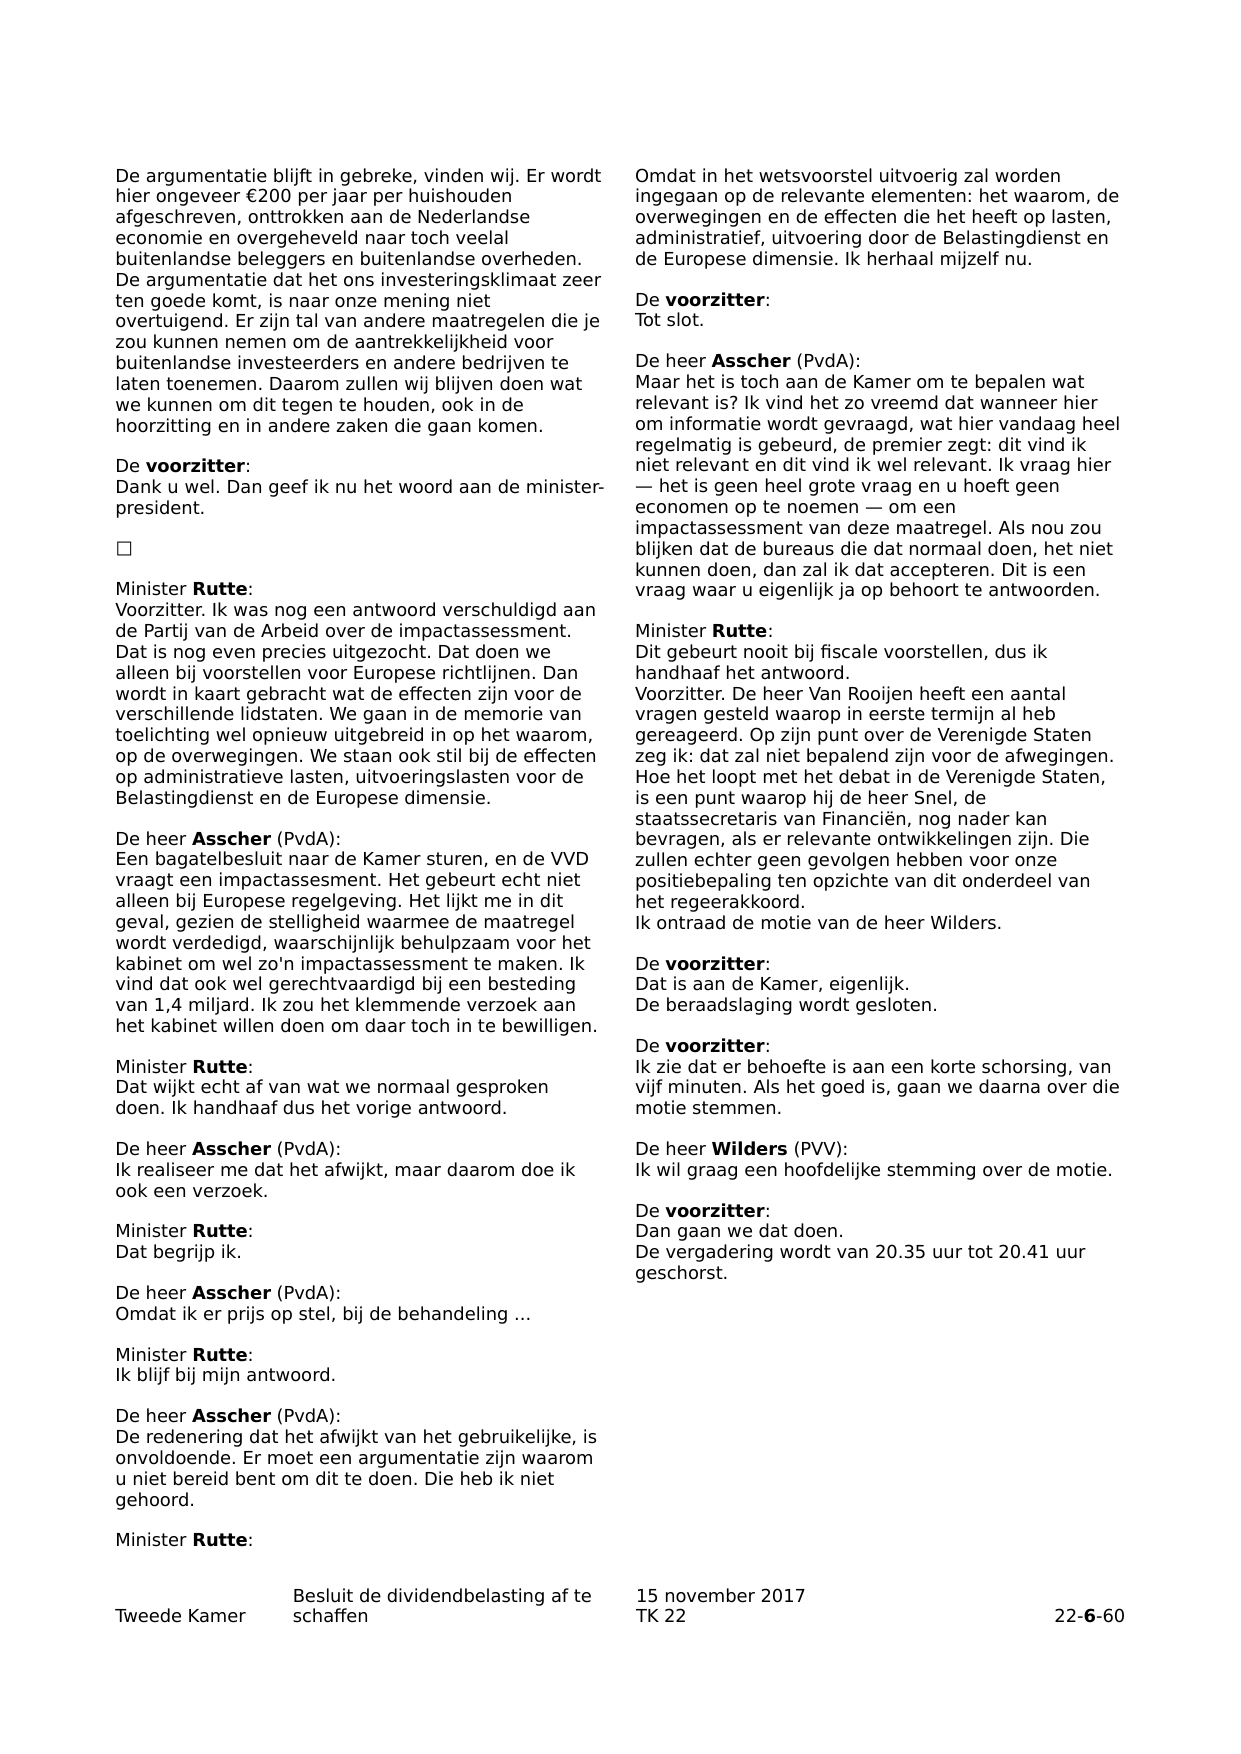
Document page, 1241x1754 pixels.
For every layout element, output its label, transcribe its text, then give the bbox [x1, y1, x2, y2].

text Dat wijkt echt af van wat we normaal gesproken doen. Ik handhaaf dus het vorige antwoord. [115, 1077, 605, 1119]
text De heer Asscher (PvdA): [115, 828, 605, 849]
text Omdat ik er prijs op stel, bij de behandeling ... [115, 1304, 605, 1324]
text ⬜ [115, 538, 605, 559]
text Voorzitter. Ik was nog een antwoord verschuldigd aan de Partij van de Arbeid over de impactassessment. Dat is nog even precies uitgezocht. Dat doen we alleen bij voorstellen voor Europese richtlijnen. Dan wordt in kaart gebracht wat de effecten zijn voor de verschillende lidstaten. We gaan in de memorie van toelichting wel opnieuw uitgebreid in op het waarom, op de overwegingen. We staan ook stil bij de effecten op administratieve lasten, uitvoeringslasten voor de Belastingdienst en de Europese dimensie. [115, 600, 605, 808]
text Ik zie dat er behoefte is aan een korte schorsing, van vijf minuten. Als het goed is, gaan we daarna over die motie stemmen. [635, 1056, 1125, 1119]
text De voorzitter: [115, 456, 605, 477]
text Dank u wel. Dan geef ik nu het woord aan de minister-president. [115, 477, 605, 518]
text De voorzitter: [635, 1201, 1125, 1221]
text De argumentatie blijft in gebreke, vinden wij. Er wordt hier ongeveer €200 per jaar per huishouden afgeschreven, onttrokken aan de Nederlandse economie en overgeheveld naar toch veelal buitenlandse beleggers en buitenlandse overheden. De argumentatie dat het ons investeringsklimaat zeer ten goede komt, is naar onze mening niet overtuigend. Er zijn tal van andere maatregelen die je zou kunnen nemen om de aantrekkelijkheid voor buitenlandse investeerders en andere bedrijven te laten toenemen. Daarom zullen wij blijven doen wat we kunnen om dit tegen te houden, ook in de hoorzitting en in andere zaken die gaan komen. [115, 165, 605, 436]
text De heer Asscher (PvdA): [115, 1139, 605, 1160]
text Minister Rutte: [115, 1530, 605, 1551]
text Minister Rutte: [115, 1057, 605, 1077]
text Minister Rutte: [115, 1344, 605, 1365]
text De heer Asscher (PvdA): [115, 1406, 605, 1427]
text Minister Rutte: [115, 1221, 605, 1242]
text Ik realiseer me dat het afwijkt, maar daarom doe ik ook een verzoek. [115, 1160, 605, 1201]
text De redenering dat het afwijkt van het gebruikelijke, is onvoldoende. Er moet een argumentatie zijn waarom u niet bereid bent om dit te doen. Die heb ik niet gehoord. [115, 1427, 605, 1510]
text Een bagatelbesluit naar de Kamer sturen, en de VVD vraagt een impactassesment. Het gebeurt echt niet alleen bij Europese regelgeving. Het lijkt me in dit geval, gezien de stelligheid waarmee de maatregel wordt verdedigd, waarschijnlijk behulpzaam voor het kabinet om wel zo'n impactassessment te maken. Ik vind dat ook wel gerechtvaardigd bij een besteding van 1,4 miljard. Ik zou het klemmende verzoek aan het kabinet willen doen om daar toch in te bewilligen. [115, 849, 605, 1037]
text Maar het is toch aan de Kamer om te bepalen wat relevant is? Ik vind het zo vreemd dat wanneer hier om informatie wordt gevraagd, wat hier vandaag heel regelmatig is gebeurd, de premier zegt: dit vind ik niet relevant en dit vind ik wel relevant. Ik vraag hier — het is geen heel grote vraag en u hoeft geen economen op te noemen — om een impactassessment van deze maatregel. Als nou zou blijken dat de bureaus die dat normaal doen, het niet kunnen doen, dan zal ik dat accepteren. Dit is een vraag waar u eigenlijk ja op behoort te antwoorden. [635, 372, 1125, 601]
text Dan gaan we dat doen. [635, 1221, 1125, 1242]
text De vergadering wordt van 20.35 uur tot 20.41 uur geschorst. [635, 1242, 1125, 1284]
text Minister Rutte: [115, 579, 605, 600]
text De heer Wilders (PVV): [635, 1139, 1125, 1160]
text Minister Rutte: [635, 621, 1125, 642]
text De voorzitter: [635, 1036, 1125, 1056]
text Ik ontraad de motie van de heer Wilders. [635, 912, 1125, 933]
text Ik blijf bij mijn antwoord. [115, 1365, 605, 1386]
text Ik wil graag een hoofdelijke stemming over de motie. [635, 1160, 1125, 1181]
text De heer Asscher (PvdA): [115, 1283, 605, 1304]
text De beraadslaging wordt gesloten. [635, 995, 1125, 1016]
text De heer Asscher (PvdA): [635, 351, 1125, 372]
text De voorzitter: [635, 289, 1125, 310]
text Dit gebeurt nooit bij fiscale voorstellen, dus ik handhaaf het antwoord. [635, 642, 1125, 683]
text De voorzitter: [635, 953, 1125, 974]
text Omdat in het wetsvoorstel uitvoerig zal worden ingegaan op de relevante elementen: het waarom, de overwegingen en de effecten die het heeft op lasten, administratief, uitvoering door de Belastingdienst en de Europese dimensie. Ik herhaal mijzelf nu. [635, 165, 1125, 269]
text Tot slot. [635, 310, 1125, 331]
text Voorzitter. De heer Van Rooijen heeft een aantal vragen gesteld waarop in eerste termijn al heb gereageerd. Op zijn punt over de Verenigde Staten zeg ik: dat zal niet bepalend zijn voor de afwegingen. Hoe het loopt met het debat in de Verenigde Staten, is een punt waarop hij de heer Snel, de staatssecretaris van Financiën, nog nader kan bevragen, als er relevante ontwikkelingen zijn. Die zullen echter geen gevolgen hebben voor onze positiebepaling ten opzichte van dit onderdeel van het regeerakkoord. [635, 683, 1125, 912]
text Dat is aan de Kamer, eigenlijk. [635, 974, 1125, 995]
text Dat begrijp ik. [115, 1242, 605, 1263]
